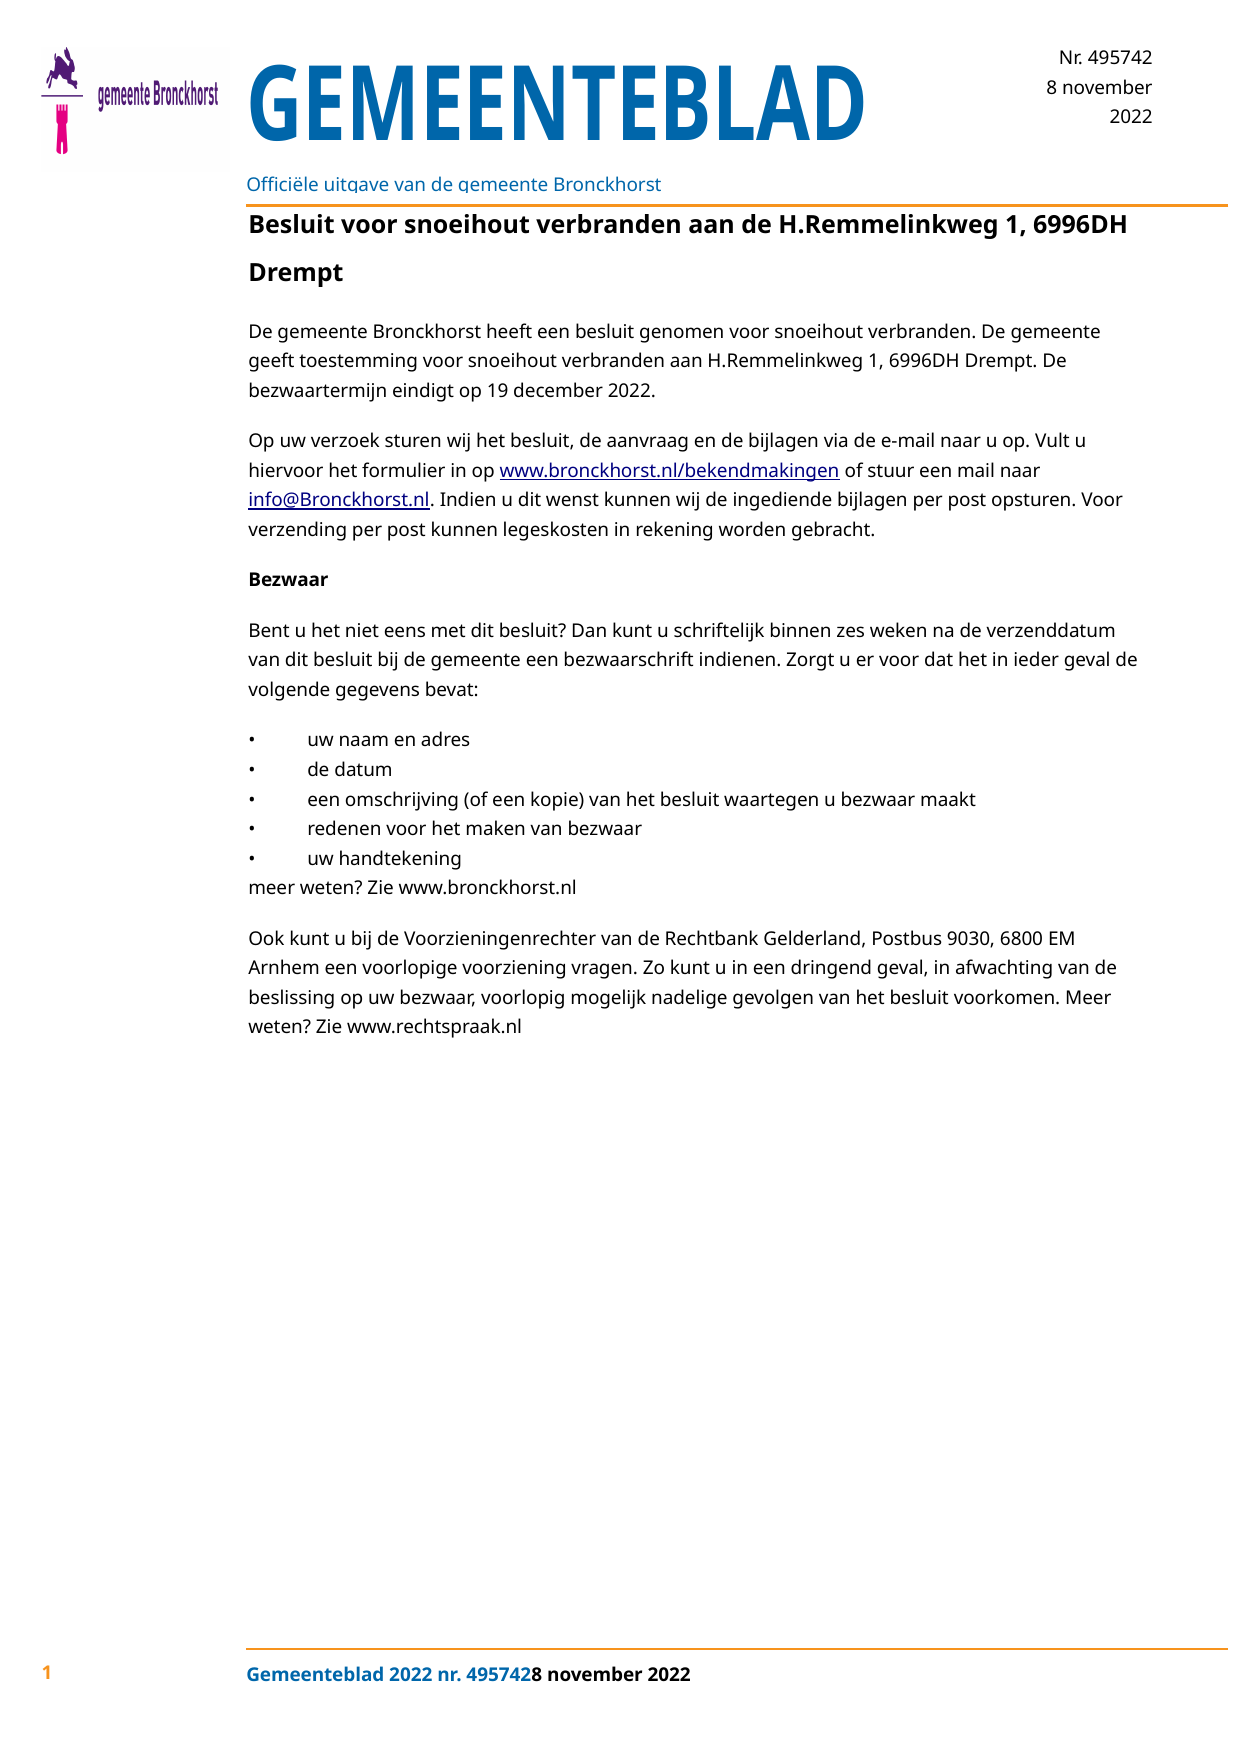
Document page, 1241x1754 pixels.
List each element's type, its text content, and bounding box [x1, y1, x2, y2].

list de datum [248, 756, 1152, 782]
text Besluit voor snoeihout verbranden aan de H.Remmelinkweg 1, 6996DH Drempt [248, 207, 1152, 288]
text Bent u het niet eens met dit besluit? Dan kunt u schriftelijk binnen zes weken na de verzenddatum van dit besluit bij de gemeente een bezwaarschrift indienen. Zorgt u er voor dat het in ieder geval de volgende gegevens bevat: [248, 617, 1152, 702]
text Op uw verzoek sturen wij het besluit, de aanvraag en de bijlagen via de e-mail naar u op. Vult u hiervoor het formulier in op www.bronckhorst.nl/bekendmakingen of stuur een mail naar info@Bronckhorst.nl. Indien u dit wenst kunnen wij de ingediende bijlagen per post opsturen. Voor verzending per post kunnen legeskosten in rekening worden gebracht. [248, 427, 1152, 542]
picture [41, 47, 231, 172]
list redenen voor het maken van bezwaar [248, 815, 1152, 841]
text De gemeente Bronckhorst heeft een besluit genomen voor snoeihout verbranden. De gemeente geeft toestemming voor snoeihout verbranden aan H.Remmelinkweg 1, 6996DH Drempt. De bezwaartermijn eindigt op 19 december 2022. [248, 318, 1152, 403]
list een omschrijving (of een kopie) van het besluit waartegen u bezwaar maakt [248, 786, 1152, 812]
list uw naam en adres [248, 727, 1152, 752]
text meer weten? Zie www.bronckhorst.nl [248, 874, 1152, 900]
list uw handtekening [248, 845, 1152, 871]
text Bezwaar [248, 567, 1152, 592]
text Ook kunt u bij de Voorzieningenrechter van de Rechtbank Gelderland, Postbus 9030, 6800 EM Arnhem een voorlopige voorziening vragen. Zo kunt u in een dringend geval, in afwachting van de beslissing op uw bezwaar, voorlopig mogelijk nadelige gevolgen van het besluit voorkomen. Meer weten? Zie www.rechtspraak.nl [248, 925, 1152, 1039]
